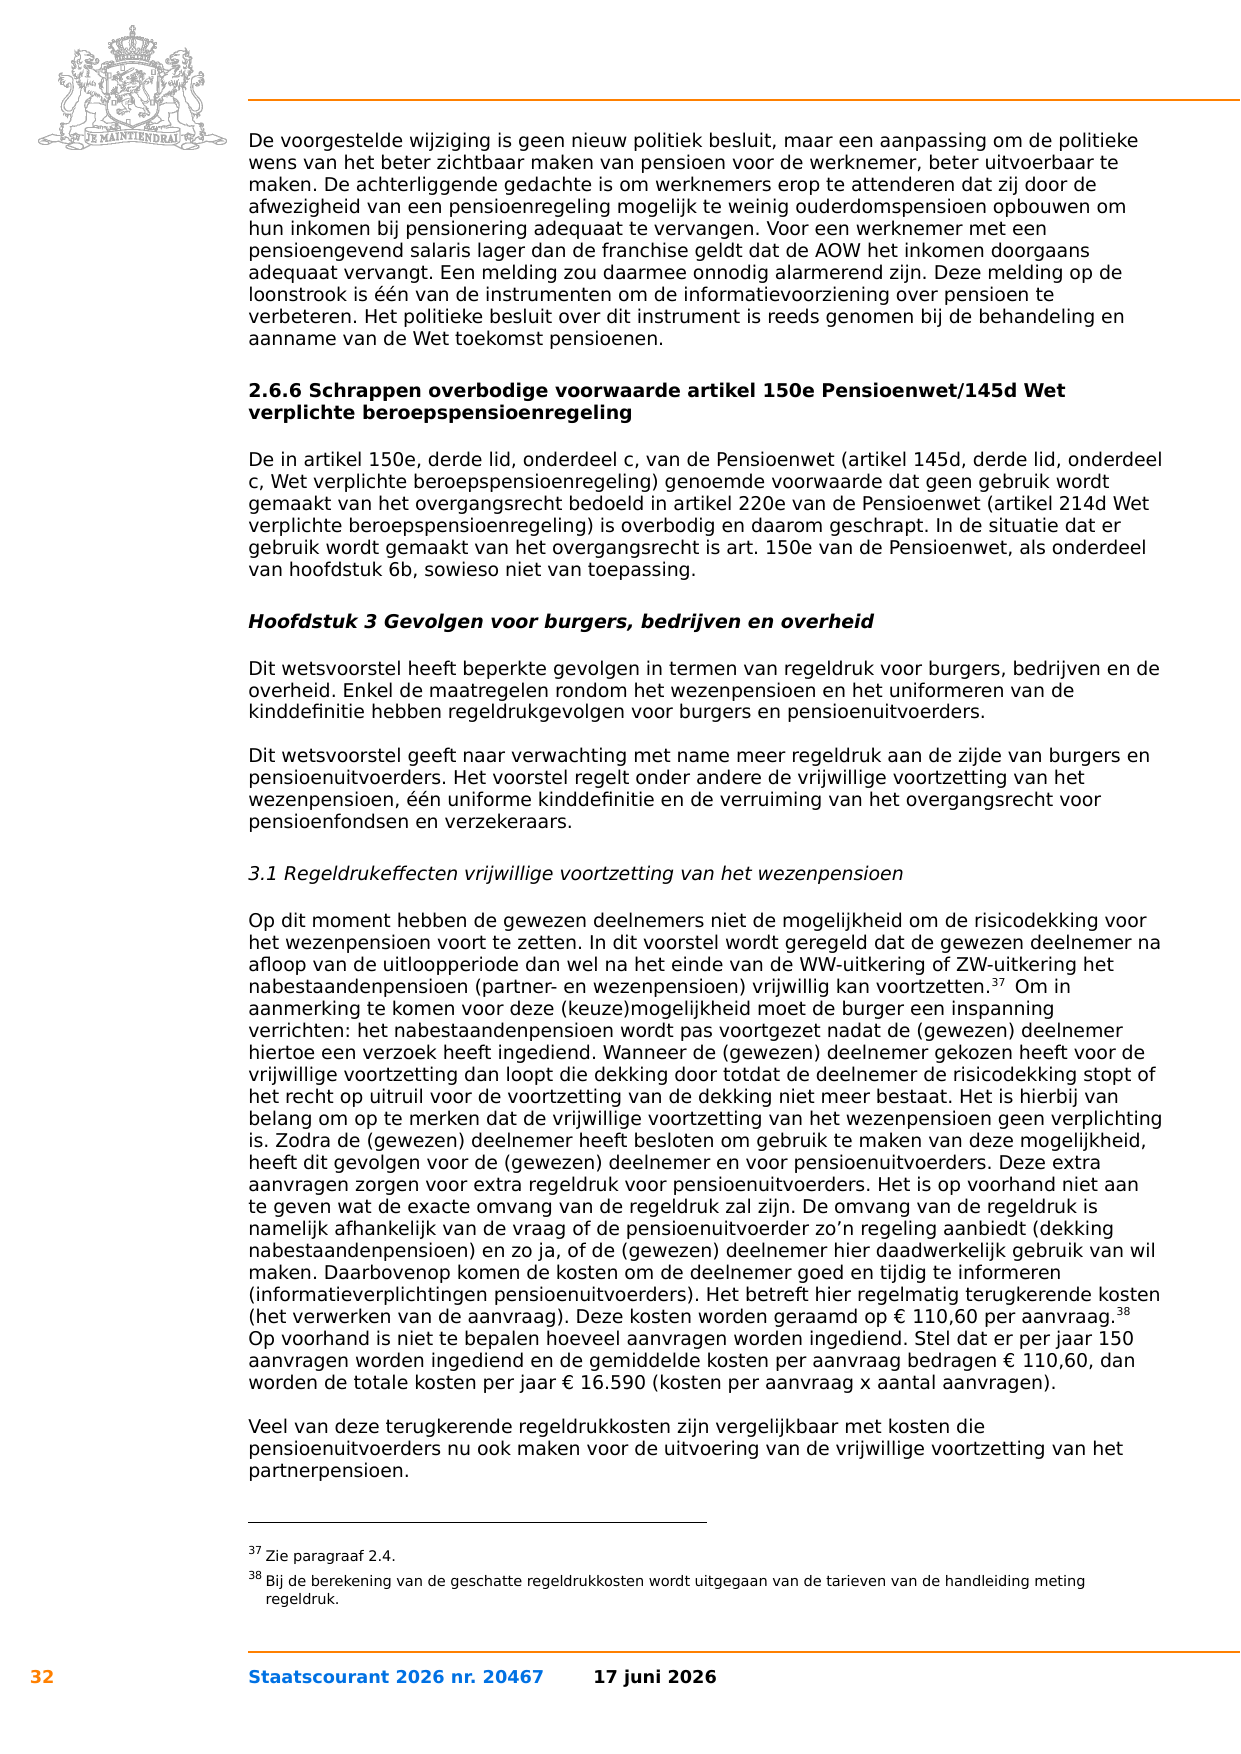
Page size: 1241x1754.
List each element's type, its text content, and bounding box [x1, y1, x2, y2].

text Zie paragraaf 2.4. [248, 1544, 1163, 1566]
subtitle 3.1 Regeldrukeffecten vrijwillige voortzetting van het wezenpensioen [248, 863, 1163, 885]
text De voorgestelde wijziging is geen nieuw politiek besluit, maar een aanpassing om de politieke wens van het beter zichtbaar maken van pensioen voor de werknemer, beter uitvoerbaar te maken. De achterliggende gedachte is om werknemers erop te attenderen dat zij door de afwezigheid van een pensioenregeling mogelijk te weinig ouderdomspensioen opbouwen om hun inkomen bij pensionering adequaat te vervangen. Voor een werknemer met een pensioengevend salaris lager dan de franchise geldt dat de AOW het inkomen doorgaans adequaat vervangt. Een melding zou daarmee onnodig alarmerend zijn. Deze melding op de loonstrook is één van de instrumenten om de informatievoorziening over pensioen te verbeteren. Het politieke besluit over dit instrument is reeds genomen bij de behandeling en aanname van de Wet toekomst pensioenen. [248, 130, 1163, 350]
text De in artikel 150e, derde lid, onderdeel c, van de Pensioenwet (artikel 145d, derde lid, onderdeel c, Wet verplichte beroepspensioenregeling) genoemde voorwaarde dat geen gebruik wordt gemaakt van het overgangsrecht bedoeld in artikel 220e van de Pensioenwet (artikel 214d Wet verplichte beroepspensioenregeling) is overbodig en daarom geschrapt. In de situatie dat er gebruik wordt gemaakt van het overgangsrecht is art. 150e van de Pensioenwet, als onderdeel van hoofdstuk 6b, sowieso niet van toepassing. [248, 449, 1163, 581]
subtitle Hoofdstuk 3 Gevolgen voor burgers, bedrijven en overheid [248, 611, 1163, 632]
text Veel van deze terugkerende regeldrukkosten zijn vergelijkbaar met kosten die pensioenuitvoerders nu ook maken voor de uitvoering van de vrijwillige voortzetting van het partnerpensioen. [248, 1416, 1163, 1482]
subtitle 2.6.6 Schrappen overbodige voorwaarde artikel 150e Pensioenwet/145d Wet verplichte beroepspensioenregeling [248, 380, 1163, 424]
text Dit wetsvoorstel heeft beperkte gevolgen in termen van regeldruk voor burgers, bedrijven en de overheid. Enkel de maatregelen rondom het wezenpensioen en het uniformeren van de kinddefinitie hebben regeldrukgevolgen voor burgers en pensioenuitvoerders. [248, 657, 1163, 723]
text Dit wetsvoorstel geeft naar verwachting met name meer regeldruk aan de zijde van burgers en pensioenuitvoerders. Het voorstel regelt onder andere de vrijwillige voortzetting van het wezenpensioen, één uniforme kinddefinitie en de verruiming van het overgangsrecht voor pensioenfondsen en verzekeraars. [248, 745, 1163, 833]
picture [38, 25, 227, 150]
text Bij de berekening van de geschatte regeldrukkosten wordt uitgegaan van de tarieven van de handleiding meting regeldruk. [248, 1569, 1163, 1608]
text Op dit moment hebben de gewezen deelnemers niet de mogelijkheid om de risicodekking voor het wezenpensioen voort te zetten. In dit voorstel wordt geregeld dat de gewezen deelnemer na afloop van de uitloopperiode dan wel na het einde van de WW-uitkering of ZW-uitkering het nabestaandenpensioen (partner- en wezenpensioen) vrijwillig kan voortzetten. Om in aanmerking te komen voor deze (keuze)mogelijkheid moet de burger een inspanning verrichten: het nabestaandenpensioen wordt pas voortgezet nadat de (gewezen) deelnemer hiertoe een verzoek heeft ingediend. Wanneer de (gewezen) deelnemer gekozen heeft voor de vrijwillige voortzetting dan loopt die dekking door totdat de deelnemer de risicodekking stopt of het recht op uitruil voor de voortzetting van de dekking niet meer bestaat. Het is hierbij van belang om op te merken dat de vrijwillige voortzetting van het wezenpensioen geen verplichting is. Zodra de (gewezen) deelnemer heeft besloten om gebruik te maken van deze mogelijkheid, heeft dit gevolgen voor de (gewezen) deelnemer en voor pensioenuitvoerders. Deze extra aanvragen zorgen voor extra regeldruk voor pensioenuitvoerders. Het is op voorhand niet aan te geven wat de exacte omvang van de regeldruk zal zijn. De omvang van de regeldruk is namelijk afhankelijk van de vraag of de pensioenuitvoerder zo’n regeling aanbiedt (dekking nabestaandenpensioen) en zo ja, of de (gewezen) deelnemer hier daadwerkelijk gebruik van wil maken. Daarbovenop komen de kosten om de deelnemer goed en tijdig te informeren (informatieverplichtingen pensioenuitvoerders). Het betreft hier regelmatig terugkerende kosten (het verwerken van de aanvraag). Deze kosten worden geraamd op € 110,60 per aanvraag. Op voorhand is niet te bepalen hoeveel aanvragen worden ingediend. Stel dat er per jaar 150 aanvragen worden ingediend en de gemiddelde kosten per aanvraag bedragen € 110,60, dan worden de totale kosten per jaar € 16.590 (kosten per aanvraag x aantal aanvragen). [248, 910, 1163, 1394]
